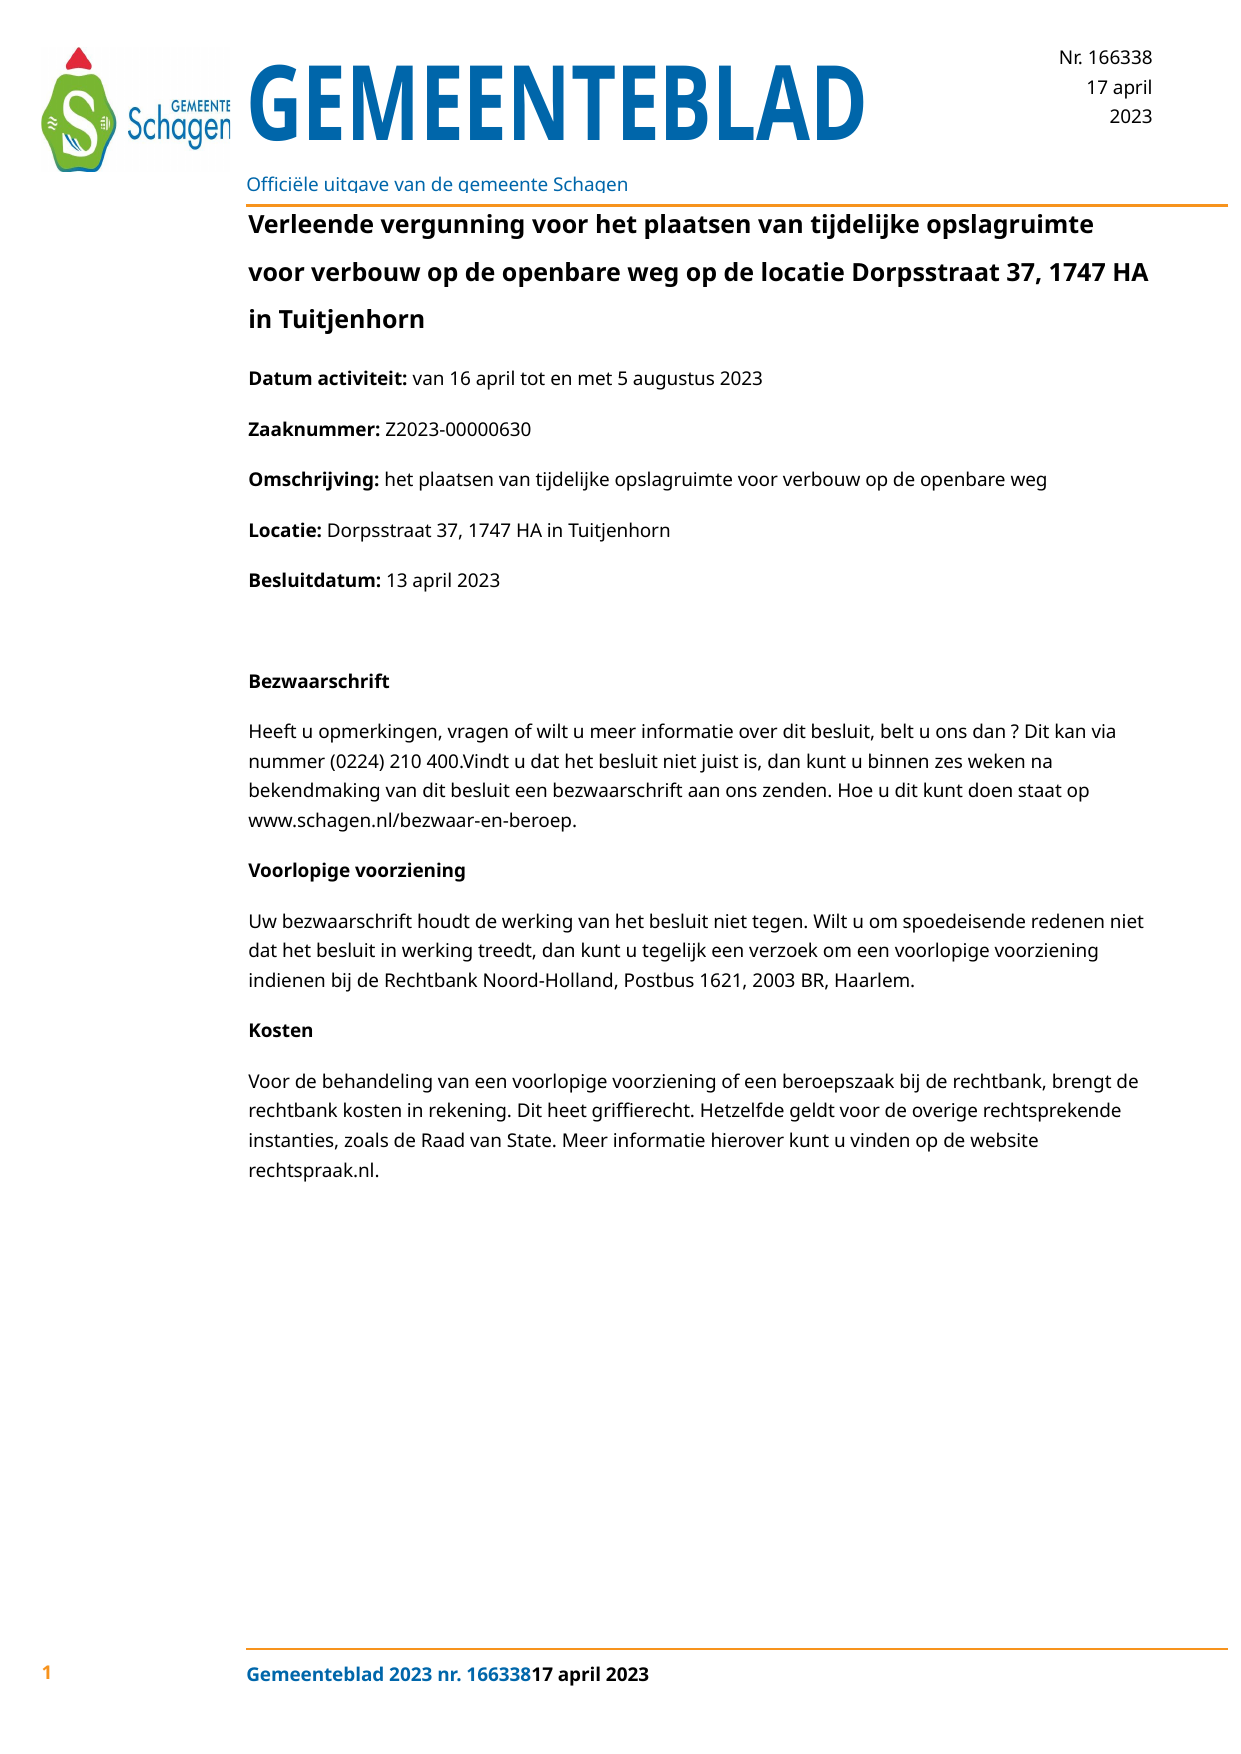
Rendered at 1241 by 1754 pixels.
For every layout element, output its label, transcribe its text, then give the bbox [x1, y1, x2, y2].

text Bezwaarschrift [248, 668, 1152, 694]
text Locatie: Dorpsstraat 37, 1747 HA in Tuitjenhorn [248, 517, 1152, 542]
text Heeft u opmerkingen, vragen of wilt u meer informatie over dit besluit, belt u ons dan ? Dit kan via nummer (0224) 210 400.Vindt u dat het besluit niet juist is, dan kunt u binnen zes weken na bekendmaking van dit besluit een bezwaarschrift aan ons zenden. Hoe u dit kunt doen staat op www.schagen.nl/bezwaar-en-beroep. [248, 718, 1152, 833]
text Uw bezwaarschrift houdt de werking van het besluit niet tegen. Wilt u om spoedeisende redenen niet dat het besluit in werking treedt, dan kunt u tegelijk een verzoek om een voorlopige voorziening indienen bij de Rechtbank Noord-Holland, Postbus 1621, 2003 BR, Haarlem. [248, 908, 1152, 993]
text Verleende vergunning voor het plaatsen van tijdelijke opslagruimte voor verbouw op de openbare weg op de locatie Dorpsstraat 37, 1747 HA in Tuitjenhorn [248, 207, 1152, 336]
text Besluitdatum: 13 april 2023 [248, 567, 1152, 593]
text Kosten [248, 1018, 1152, 1043]
text Zaaknummer: Z2023-00000630 [248, 416, 1152, 442]
text Voorlopige voorziening [248, 858, 1152, 883]
text Voor de behandeling van een voorlopige voorziening of een beroepszaak bij de rechtbank, brengt de rechtbank kosten in rekening. Dit heet griffierecht. Hetzelfde geldt voor de overige rechtsprekende instanties, zoals de Raad van State. Meer informatie hierover kunt u vinden op de website rechtspraak.nl. [248, 1068, 1152, 1182]
text Omschrijving: het plaatsen van tijdelijke opslagruimte voor verbouw op de openbare weg [248, 466, 1152, 492]
picture [41, 47, 231, 172]
text Datum activiteit: van 16 april tot en met 5 augustus 2023 [248, 366, 1152, 391]
